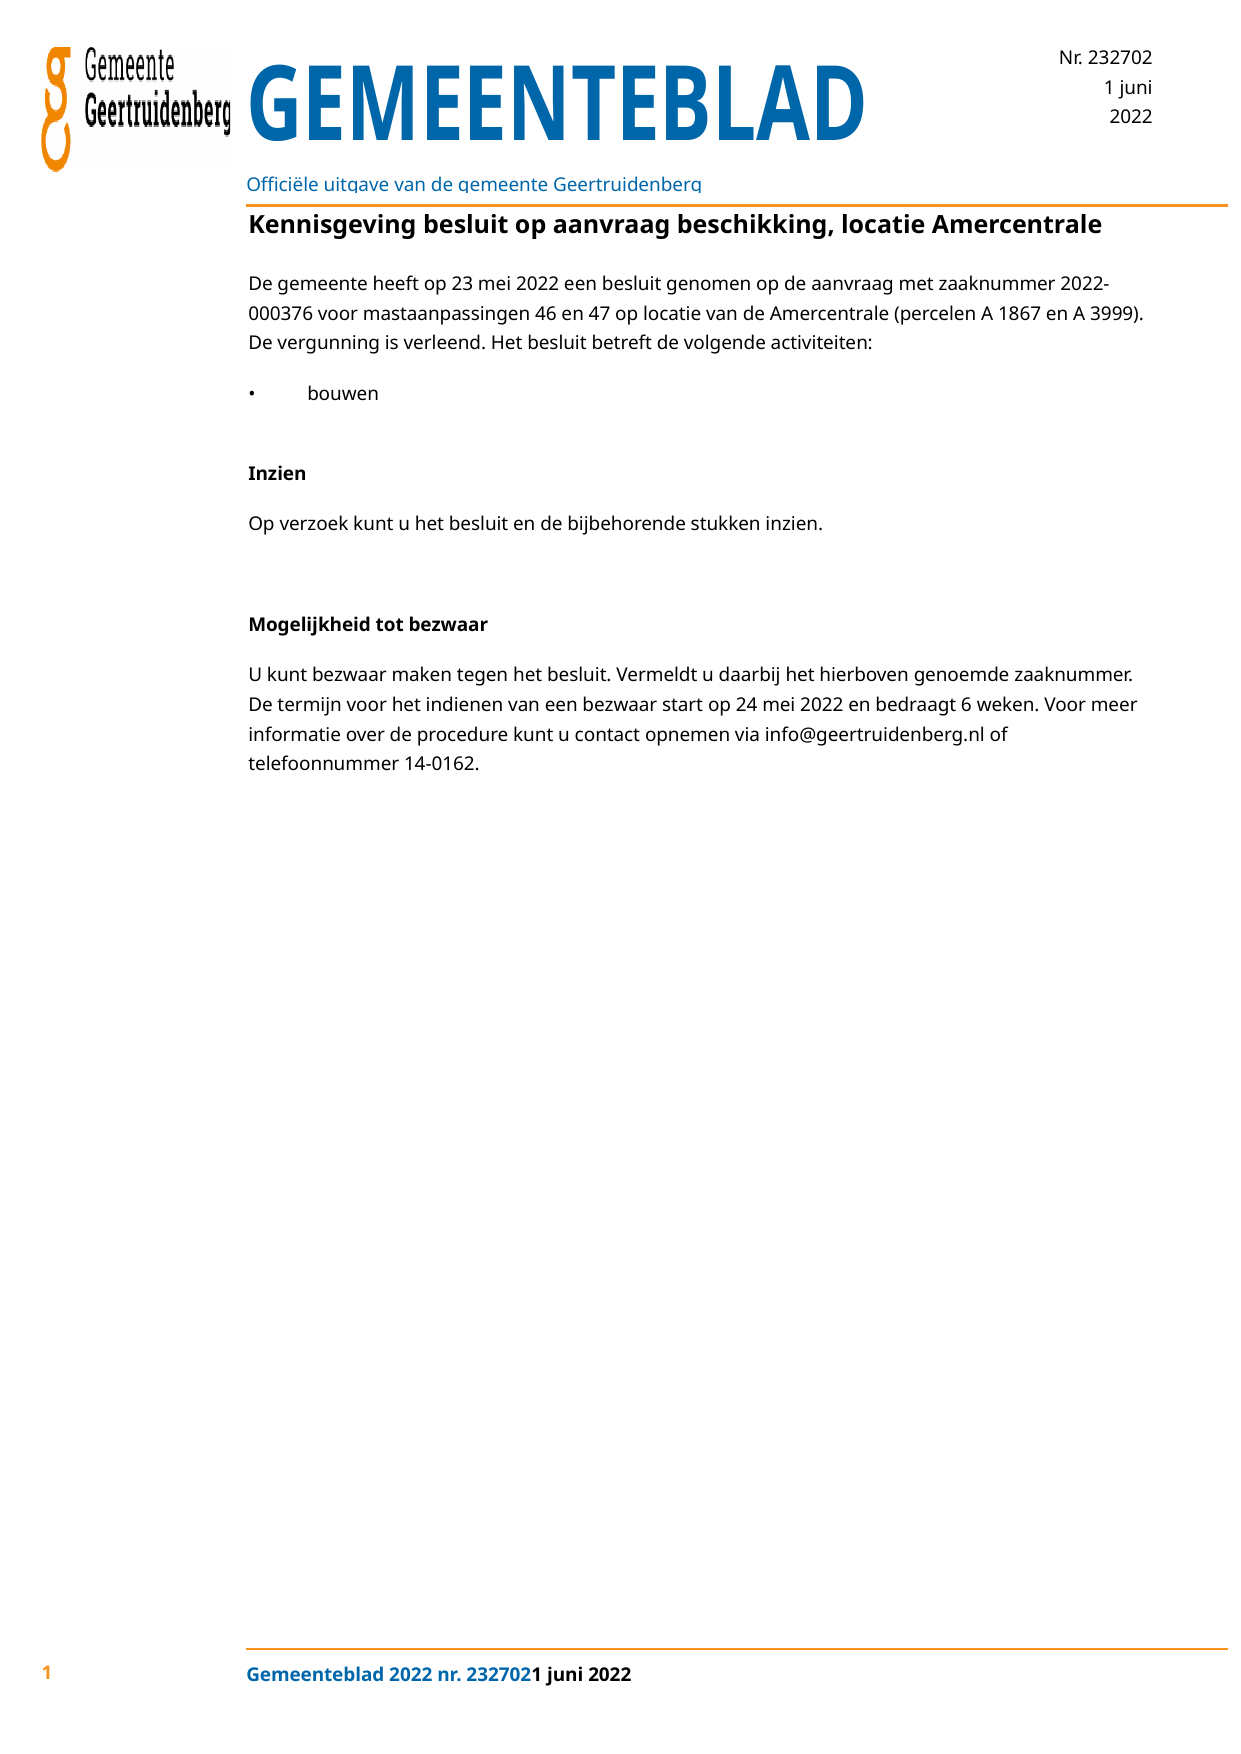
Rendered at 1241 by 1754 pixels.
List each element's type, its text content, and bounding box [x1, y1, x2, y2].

text Kennisgeving besluit op aanvraag beschikking, locatie Amercentrale [248, 207, 1152, 241]
list bouwen [248, 380, 1152, 406]
text Op verzoek kunt u het besluit en de bijbehorende stukken inzien. [248, 510, 1152, 536]
text Inzien [248, 460, 1152, 486]
picture [41, 47, 231, 172]
text De gemeente heeft op 23 mei 2022 een besluit genomen op de aanvraag met zaaknummer 2022-000376 voor mastaanpassingen 46 en 47 op locatie van de Amercentrale (percelen A 1867 en A 3999). De vergunning is verleend. Het besluit betreft de volgende activiteiten: [248, 270, 1152, 355]
text U kunt bezwaar maken tegen het besluit. Vermeldt u daarbij het hierboven genoemde zaaknummer. De termijn voor het indienen van een bezwaar start op 24 mei 2022 en bedraagt 6 weken. Voor meer informatie over de procedure kunt u contact opnemen via info@geertruidenberg.nl of telefoonnummer 14-0162. [248, 662, 1152, 776]
text Mogelijkheid tot bezwaar [248, 611, 1152, 637]
